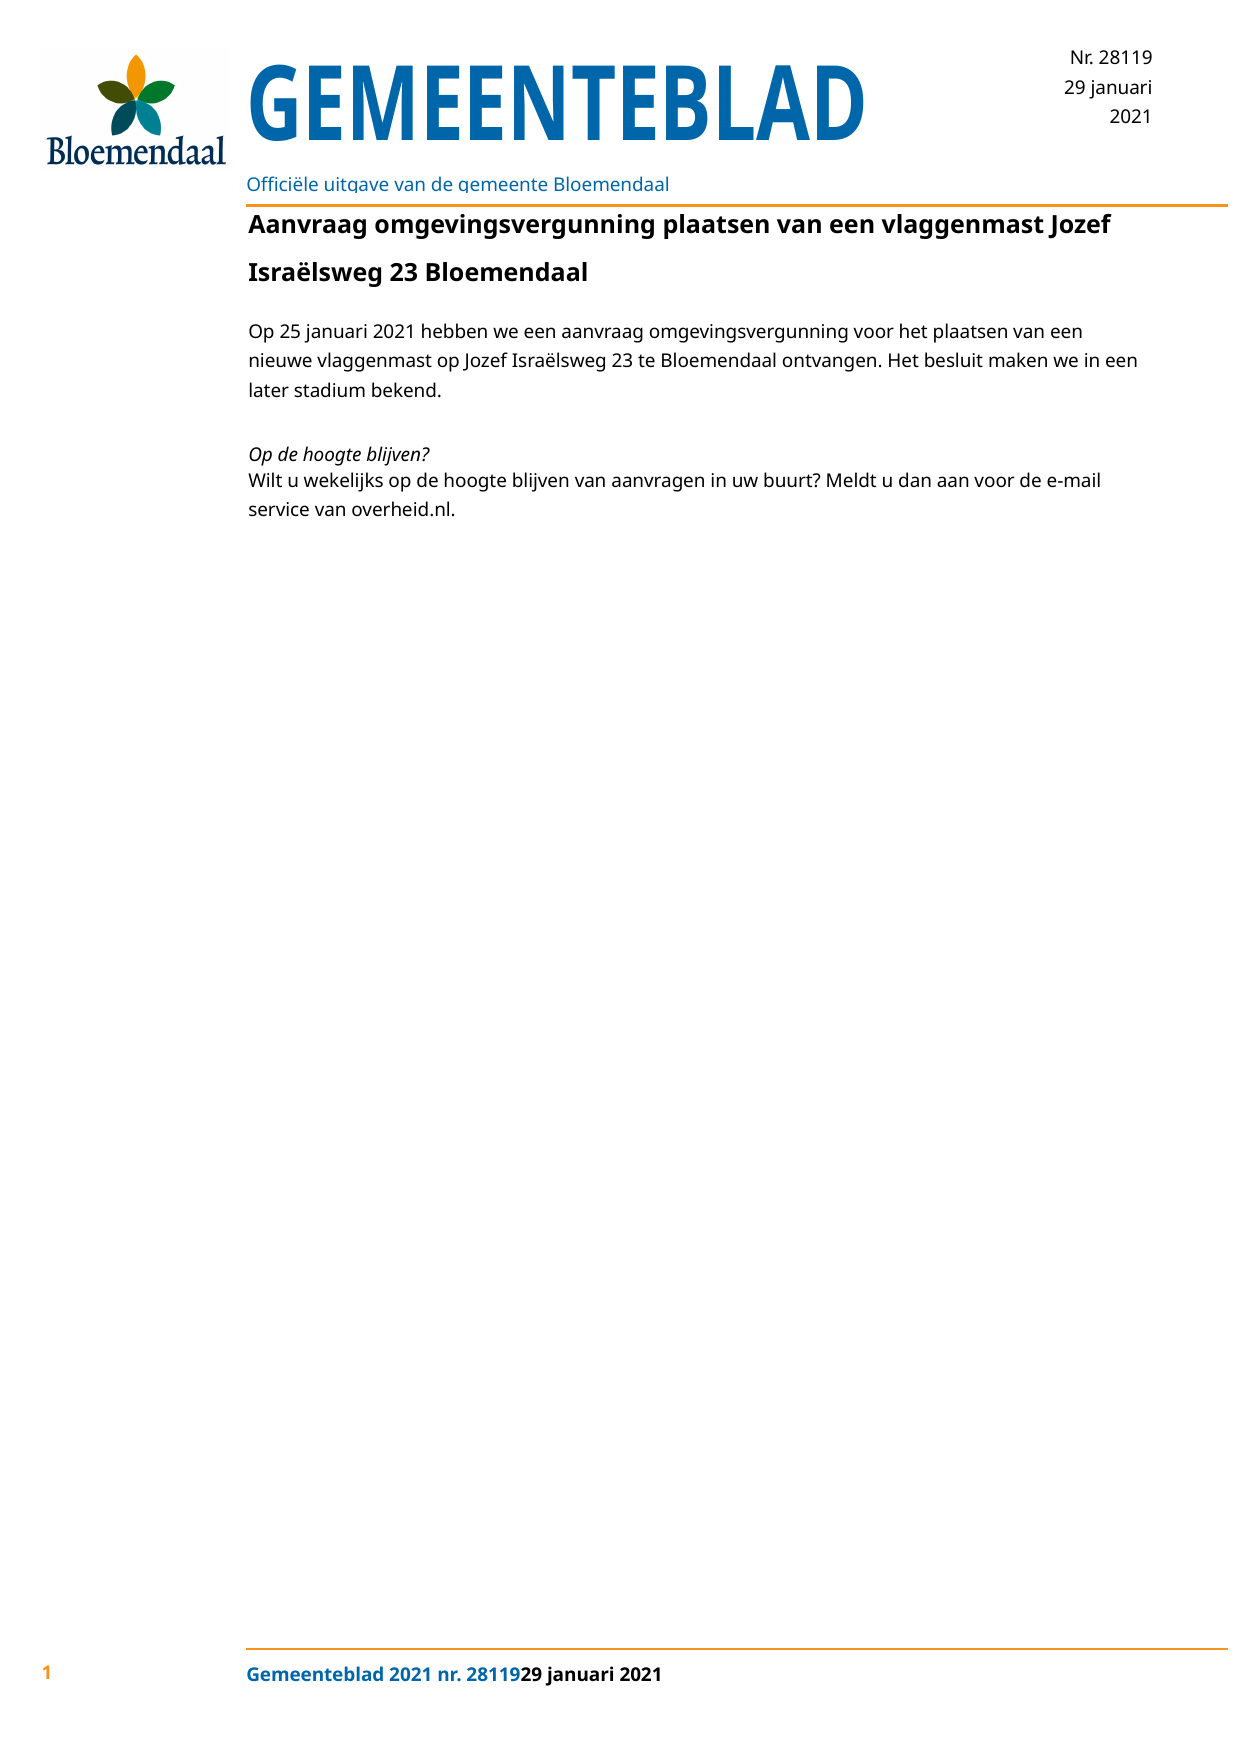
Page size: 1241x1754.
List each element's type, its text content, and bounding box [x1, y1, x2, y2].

text Wilt u wekelijks op de hoogte blijven van aanvragen in uw buurt? Meldt u dan aan voor de e-mail service van overheid.nl. [248, 467, 1152, 522]
text Aanvraag omgevingsvergunning plaatsen van een vlaggenmast Jozef Israëlsweg 23 Bloemendaal [248, 207, 1152, 288]
text Op de hoogte blijven? [248, 441, 1152, 467]
text Op 25 januari 2021 hebben we een aanvraag omgevingsvergunning voor het plaatsen van een nieuwe vlaggenmast op Jozef Israëlsweg 23 te Bloemendaal ontvangen. Het besluit maken we in een later stadium bekend. [248, 318, 1152, 403]
picture [41, 47, 231, 172]
